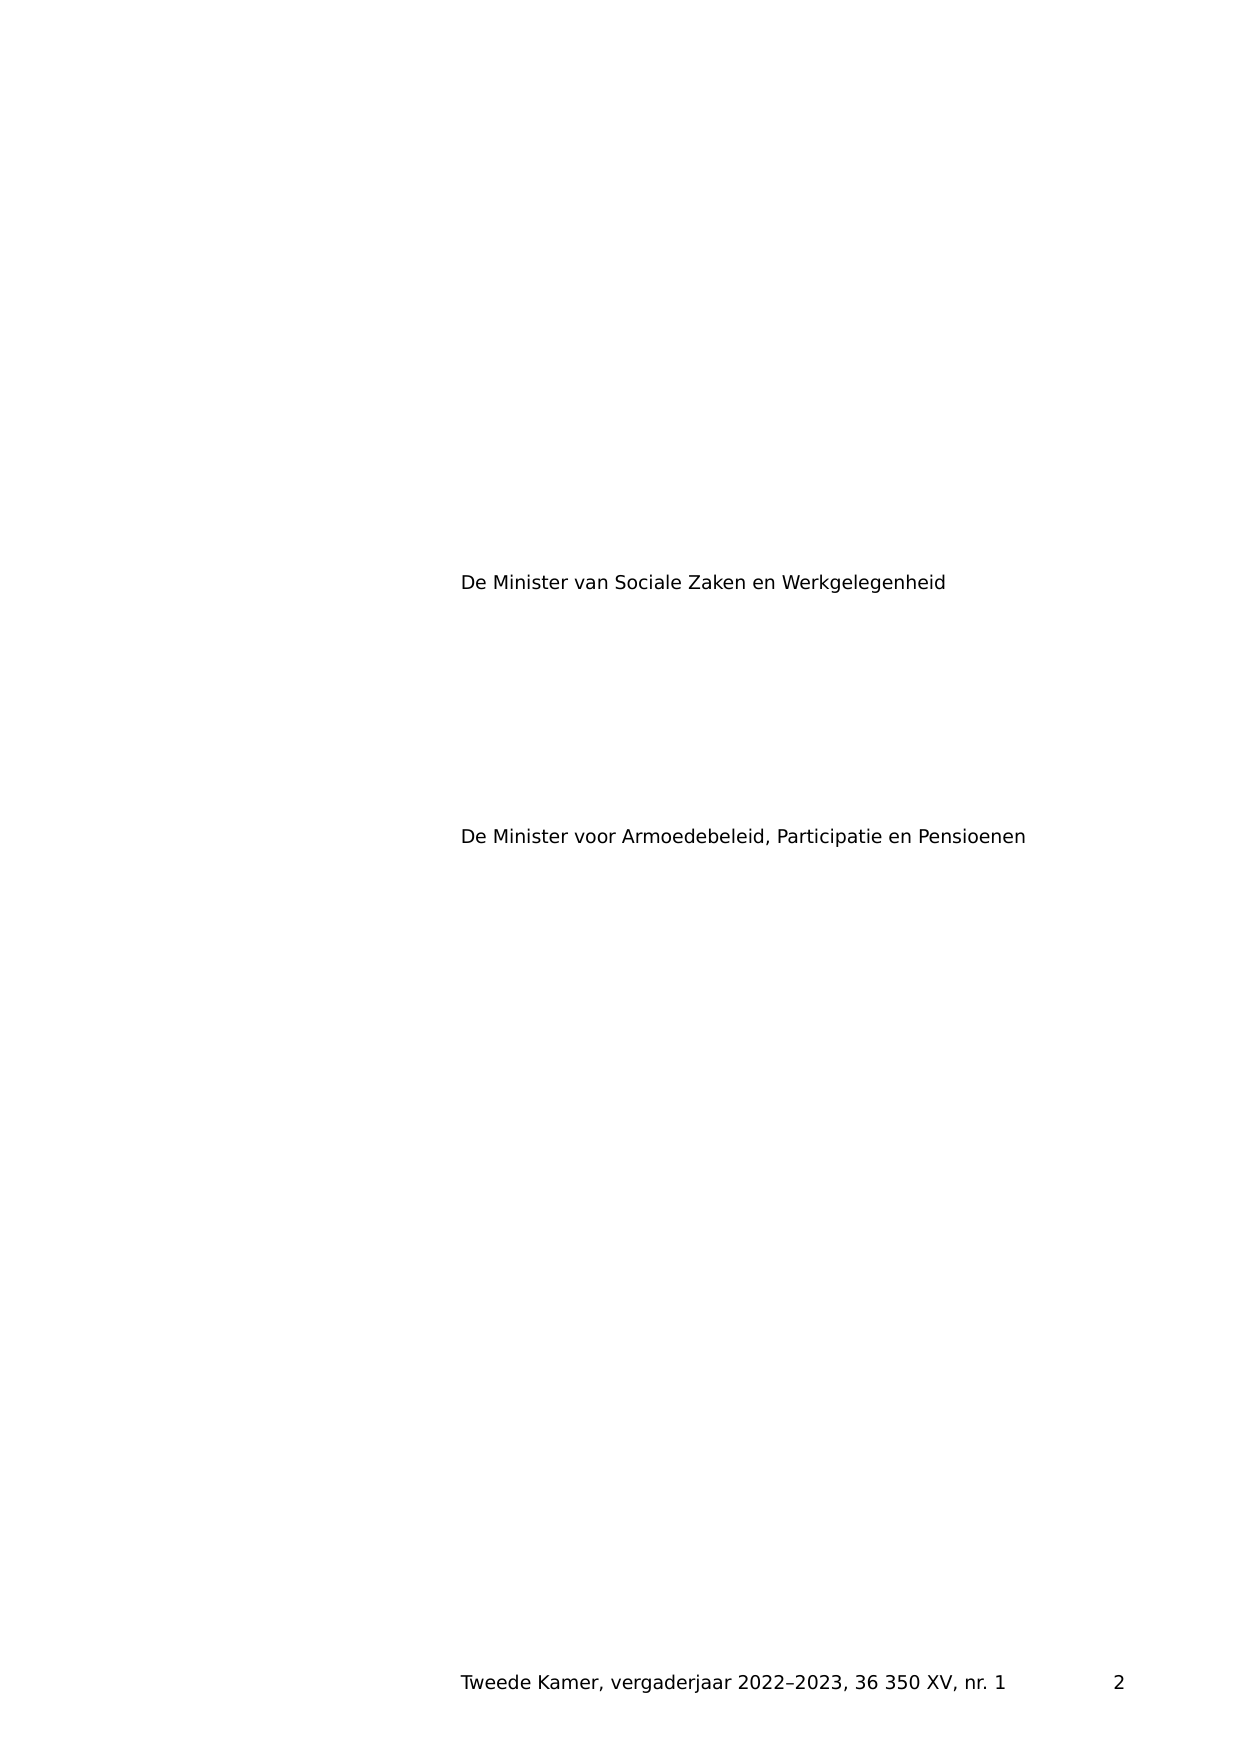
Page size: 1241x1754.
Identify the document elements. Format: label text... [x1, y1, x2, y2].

text De Minister van Sociale Zaken en Werkgelegenheid [461, 572, 1125, 594]
text De Minister voor Armoedebeleid, Participatie en Pensioenen [461, 826, 1125, 848]
